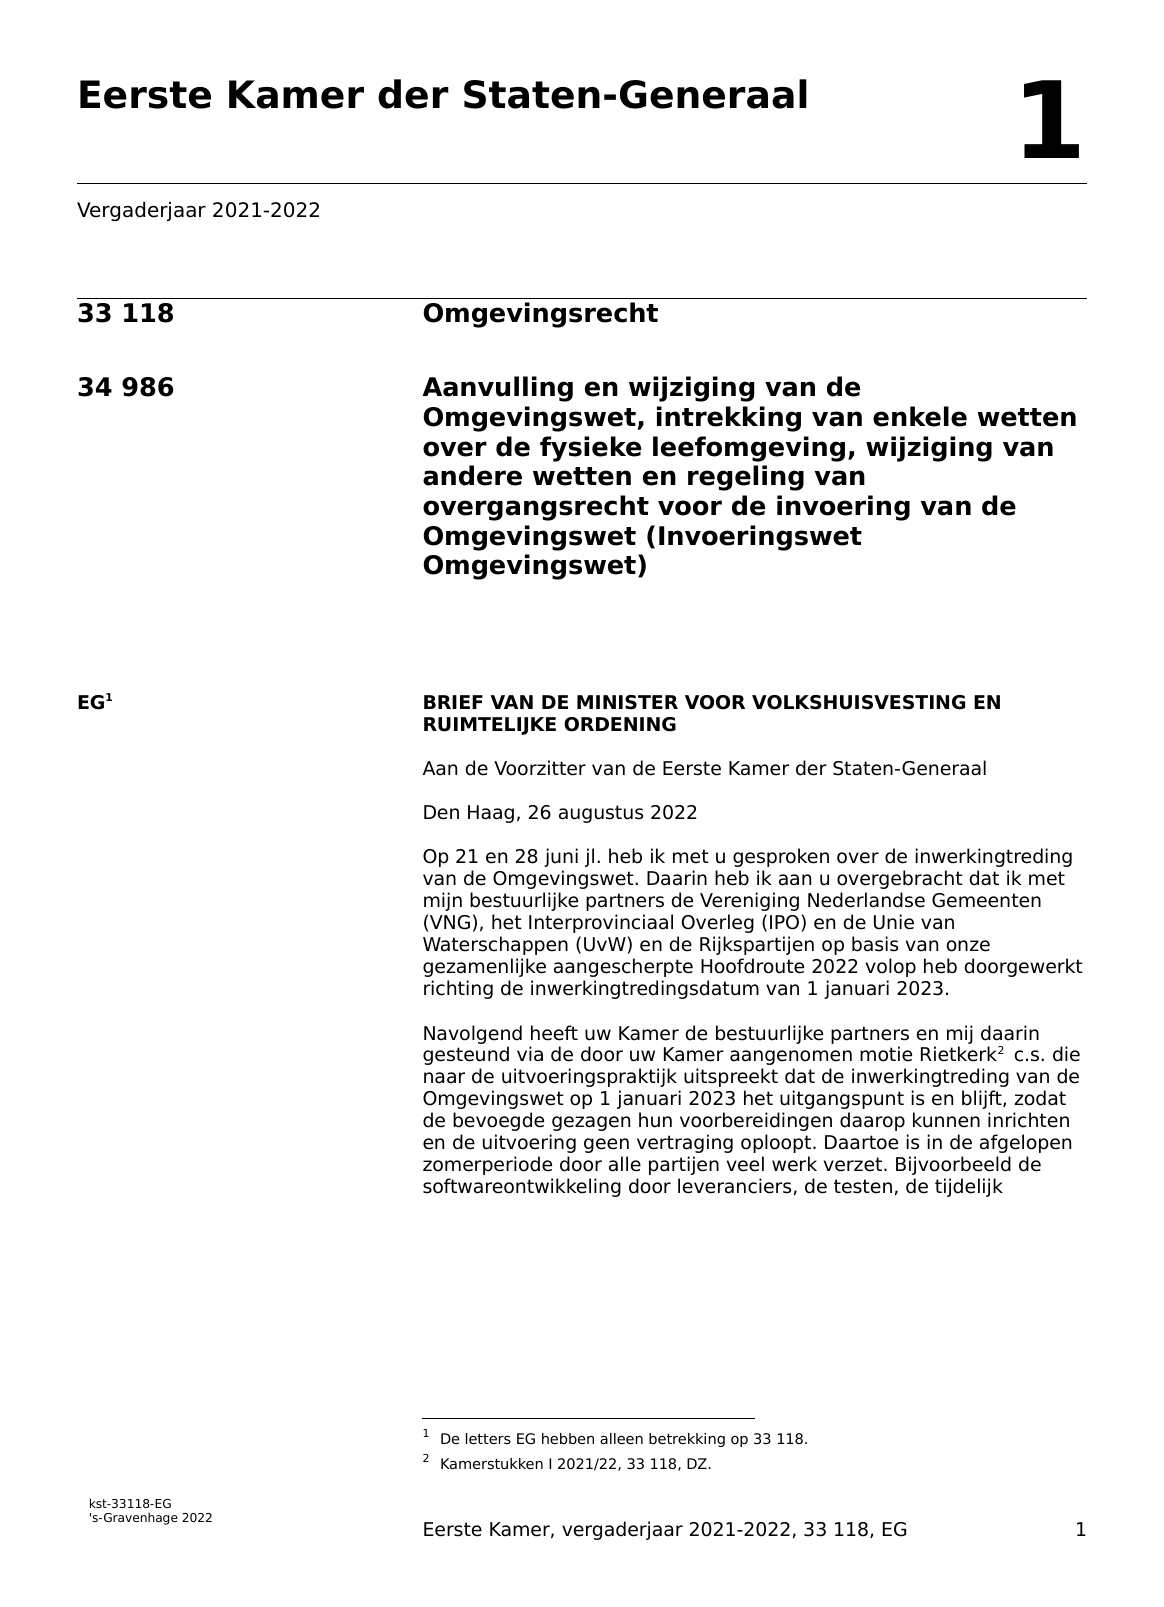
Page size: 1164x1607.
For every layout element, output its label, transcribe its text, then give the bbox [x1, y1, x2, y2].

text Kamerstukken I 2021/22, 33 118, DZ. [422, 1452, 1087, 1474]
table_header 1 [886, 59, 1087, 183]
text 's-Gravenhage 2022 [88, 1511, 323, 1525]
subtitle 33 118 Omgevingsrecht [77, 299, 1087, 329]
table_header Eerste Kamer der Staten-Generaal [77, 59, 886, 183]
text kst-33118-EG [88, 1497, 323, 1511]
text Op 21 en 28 juni jl. heb ik met u gesproken over de inwerkingtreding van de Omgevingswet. Daarin heb ik aan u overgebracht dat ik met mijn bestuurlijke partners de Vereniging Nederlandse Gemeenten (VNG), het Interprovinciaal Overleg (IPO) en de Unie van Waterschappen (UvW) en de Rijkspartijen op basis van onze gezamenlijke aangescherpte Hoofdroute 2022 volop heb doorgewerkt richting de inwerkingtredingsdatum van 1 januari 2023. [422, 846, 1087, 1000]
text Aan de Voorzitter van de Eerste Kamer der Staten-Generaal [422, 758, 1087, 780]
subtitle EG BRIEF VAN DE MINISTER VOOR VOLKSHUISVESTING EN RUIMTELIJKE ORDENING [77, 692, 1087, 736]
text De letters EG hebben alleen betrekking op 33 118. [422, 1427, 1087, 1449]
table_cell Vergaderjaar 2021-2022 [77, 184, 1087, 298]
subtitle 34 986 Aanvulling en wijziging van de Omgevingswet, intrekking van enkele wetten over de fysieke leefomgeving, wijziging van andere wetten en regeling van overgangsrecht voor de invoering van de Omgevingswet (Invoeringswet Omgevingswet) [77, 373, 1087, 581]
text Den Haag, 26 augustus 2022 [422, 802, 1087, 824]
text Navolgend heeft uw Kamer de bestuurlijke partners en mij daarin gesteund via de door uw Kamer aangenomen motie Rietkerk c.s. die naar de uitvoeringspraktijk uitspreekt dat de inwerkingtreding van de Omgevingswet op 1 januari 2023 het uitgangspunt is en blijft, zodat de bevoegde gezagen hun voorbereidingen daarop kunnen inrichten en de uitvoering geen vertraging oploopt. Daartoe is in de afgelopen zomerperiode door alle partijen veel werk verzet. Bijvoorbeeld de softwareontwikkeling door leveranciers, de testen, de tijdelijk [422, 1022, 1087, 1242]
